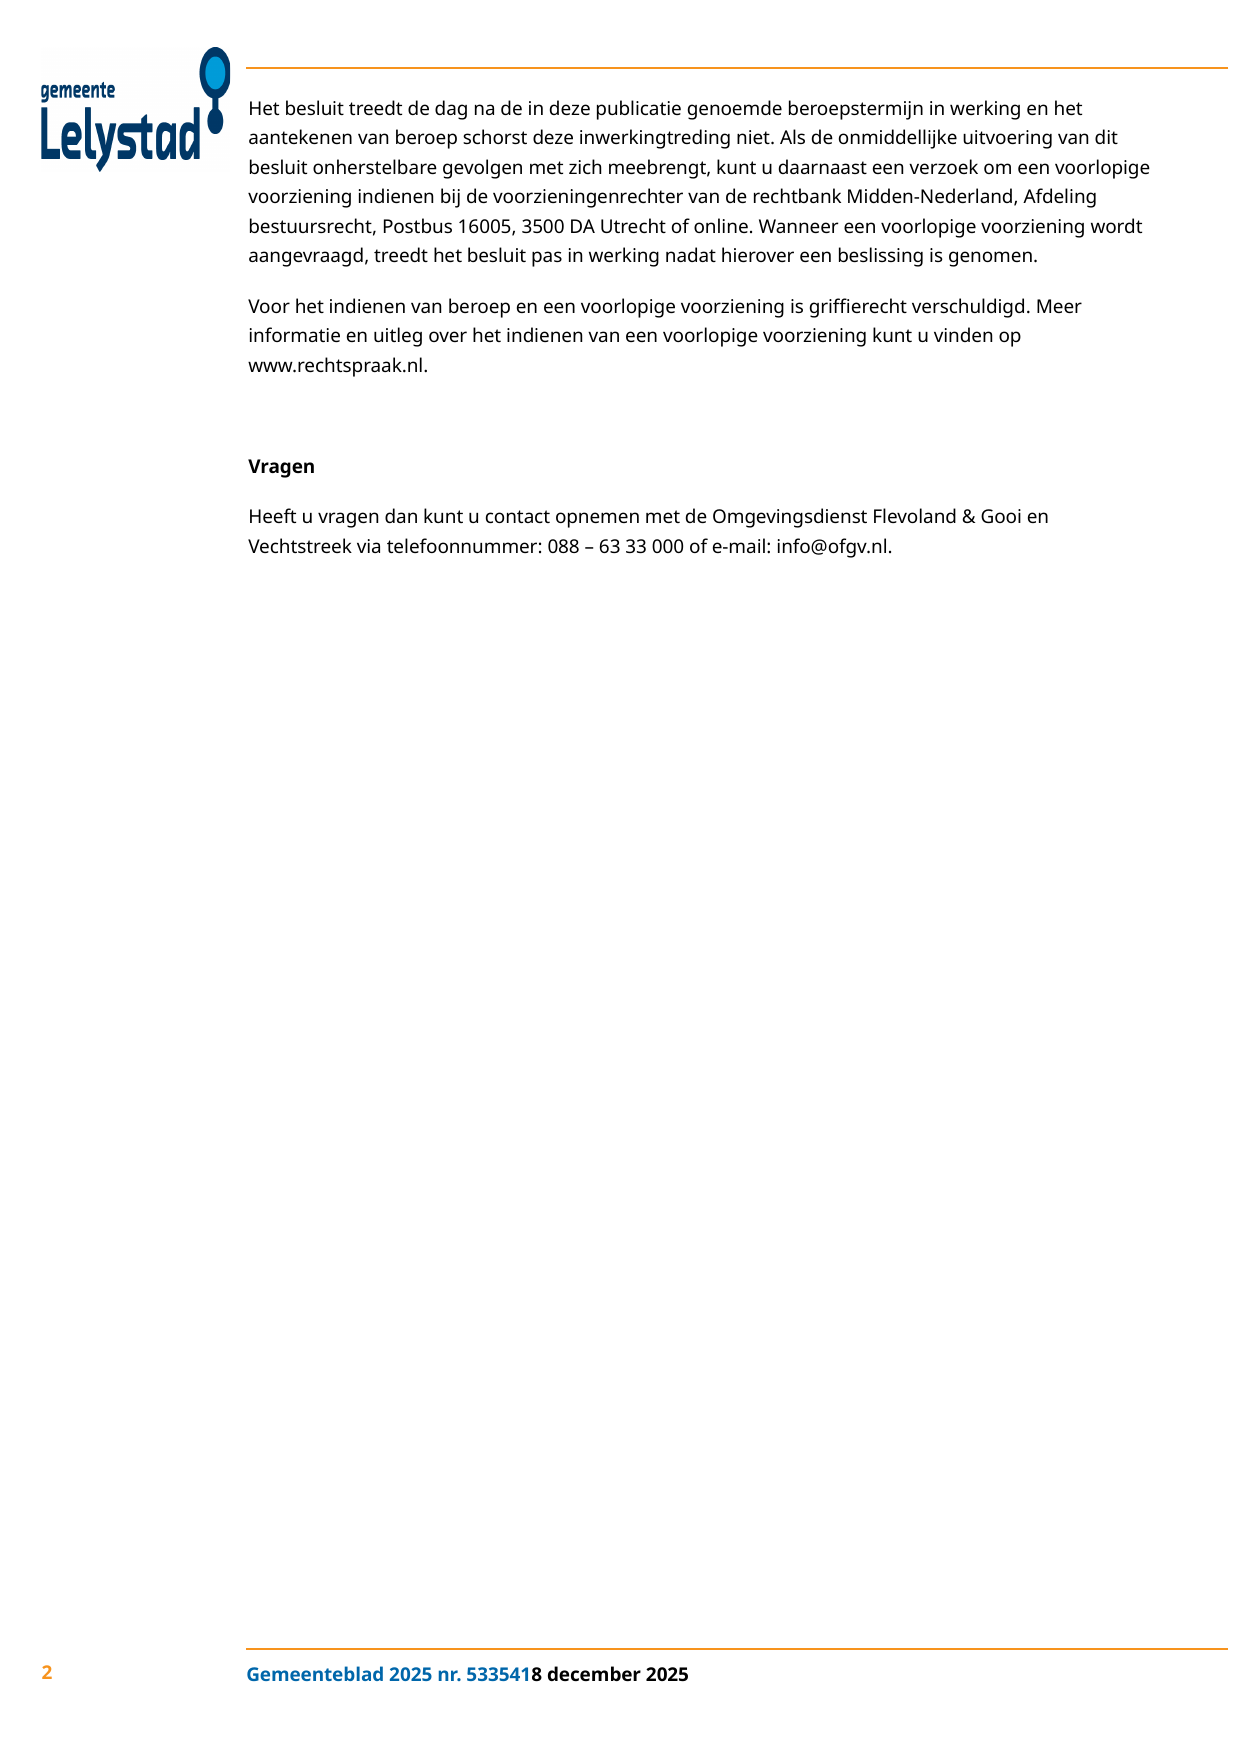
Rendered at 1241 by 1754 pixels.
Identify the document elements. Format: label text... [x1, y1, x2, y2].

text Het besluit treedt de dag na de in deze publicatie genoemde beroepstermijn in werking en het aantekenen van beroep schorst deze inwerkingtreding niet. Als de onmiddellijke uitvoering van dit besluit onherstelbare gevolgen met zich meebrengt, kunt u daarnaast een verzoek om een voorlopige voorziening indienen bij de voorzieningenrechter van de rechtbank Midden-Nederland, Afdeling bestuursrecht, Postbus 16005, 3500 DA Utrecht of online. Wanneer een voorlopige voorziening wordt aangevraagd, treedt het besluit pas in werking nadat hierover een beslissing is genomen. [248, 95, 1152, 268]
text Voor het indienen van beroep en een voorlopige voorziening is griffierecht verschuldigd. Meer informatie en uitleg over het indienen van een voorlopige voorziening kunt u vinden op www.rechtspraak.nl. [248, 293, 1152, 378]
text Heeft u vragen dan kunt u contact opnemen met de Omgevingsdienst Flevoland & Gooi en Vechtstreek via telefoonnummer: 088 – 63 33 000 of e-mail: info@ofgv.nl. [248, 503, 1152, 559]
picture [41, 47, 231, 172]
text Vragen [248, 453, 1152, 479]
